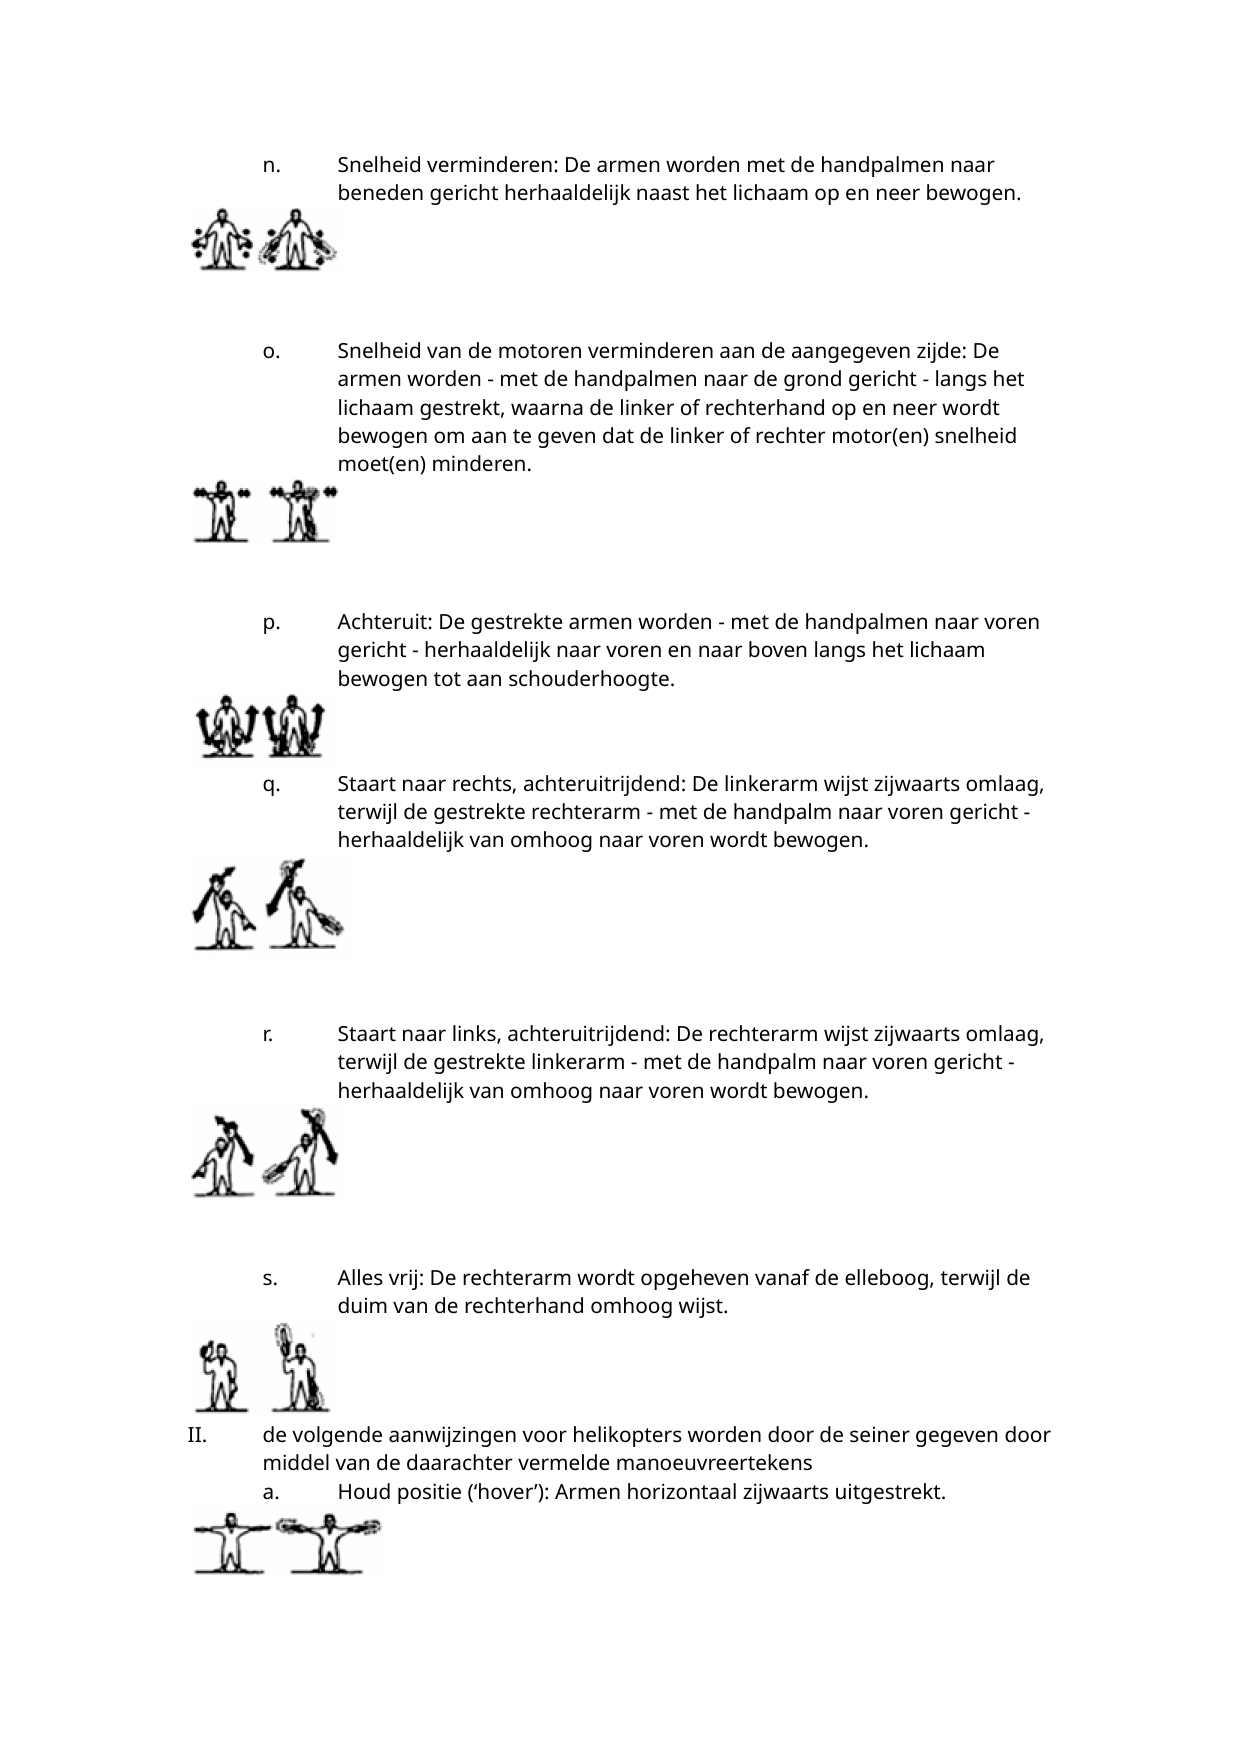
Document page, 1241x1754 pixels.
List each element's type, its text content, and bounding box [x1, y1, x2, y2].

picture [187, 692, 337, 769]
picture [187, 206, 341, 278]
picture [187, 1505, 390, 1582]
list Snelheid van de motoren verminderen aan de aangegeven zijde: De armen worden - met de handpalmen naar de grond gericht - langs het lichaam gestrekt, waarna de linker of rechterhand op en neer wordt bewogen om aan te geven dat de linker of rechter motor(en) snelheid moet(en) minderen. [262, 336, 1053, 478]
list Alles vrij: De rechterarm wordt opgeheven vanaf de elleboog, terwijl de duim van de rechterhand omhoog wijst. [262, 1263, 1053, 1320]
picture [187, 1104, 348, 1205]
list Staart naar links, achteruitrijdend: De rechterarm wijst zijwaarts omlaag, terwijl de gestrekte linkerarm - met de handpalm naar voren gericht - herhaaldelijk van omhoog naar voren wordt bewogen. [262, 1019, 1053, 1104]
picture [187, 1319, 337, 1420]
list Houd positie (‘hover’): Armen horizontaal zijwaarts uitgestrekt. [262, 1477, 1053, 1505]
picture [187, 854, 354, 961]
list Staart naar rechts, achteruitrijdend: De linkerarm wijst zijwaarts omlaag, terwijl de gestrekte rechterarm - met de handpalm naar voren gericht - herhaaldelijk van omhoog naar voren wordt bewogen. [262, 751, 1053, 854]
list Achteruit: De gestrekte armen worden - met de handpalmen naar voren gericht - herhaaldelijk naar voren en naar boven langs het lichaam bewogen tot aan schouderhoogte. [262, 607, 1053, 692]
picture [187, 477, 341, 549]
list Snelheid verminderen: De armen worden met de handpalmen naar beneden gericht herhaaldelijk naast het lichaam op en neer bewogen. [262, 150, 1053, 207]
list de volgende aanwijzingen voor helikopters worden door de seiner gegeven door middel van de daarachter vermelde manoeuvreertekens [187, 1378, 1053, 1477]
